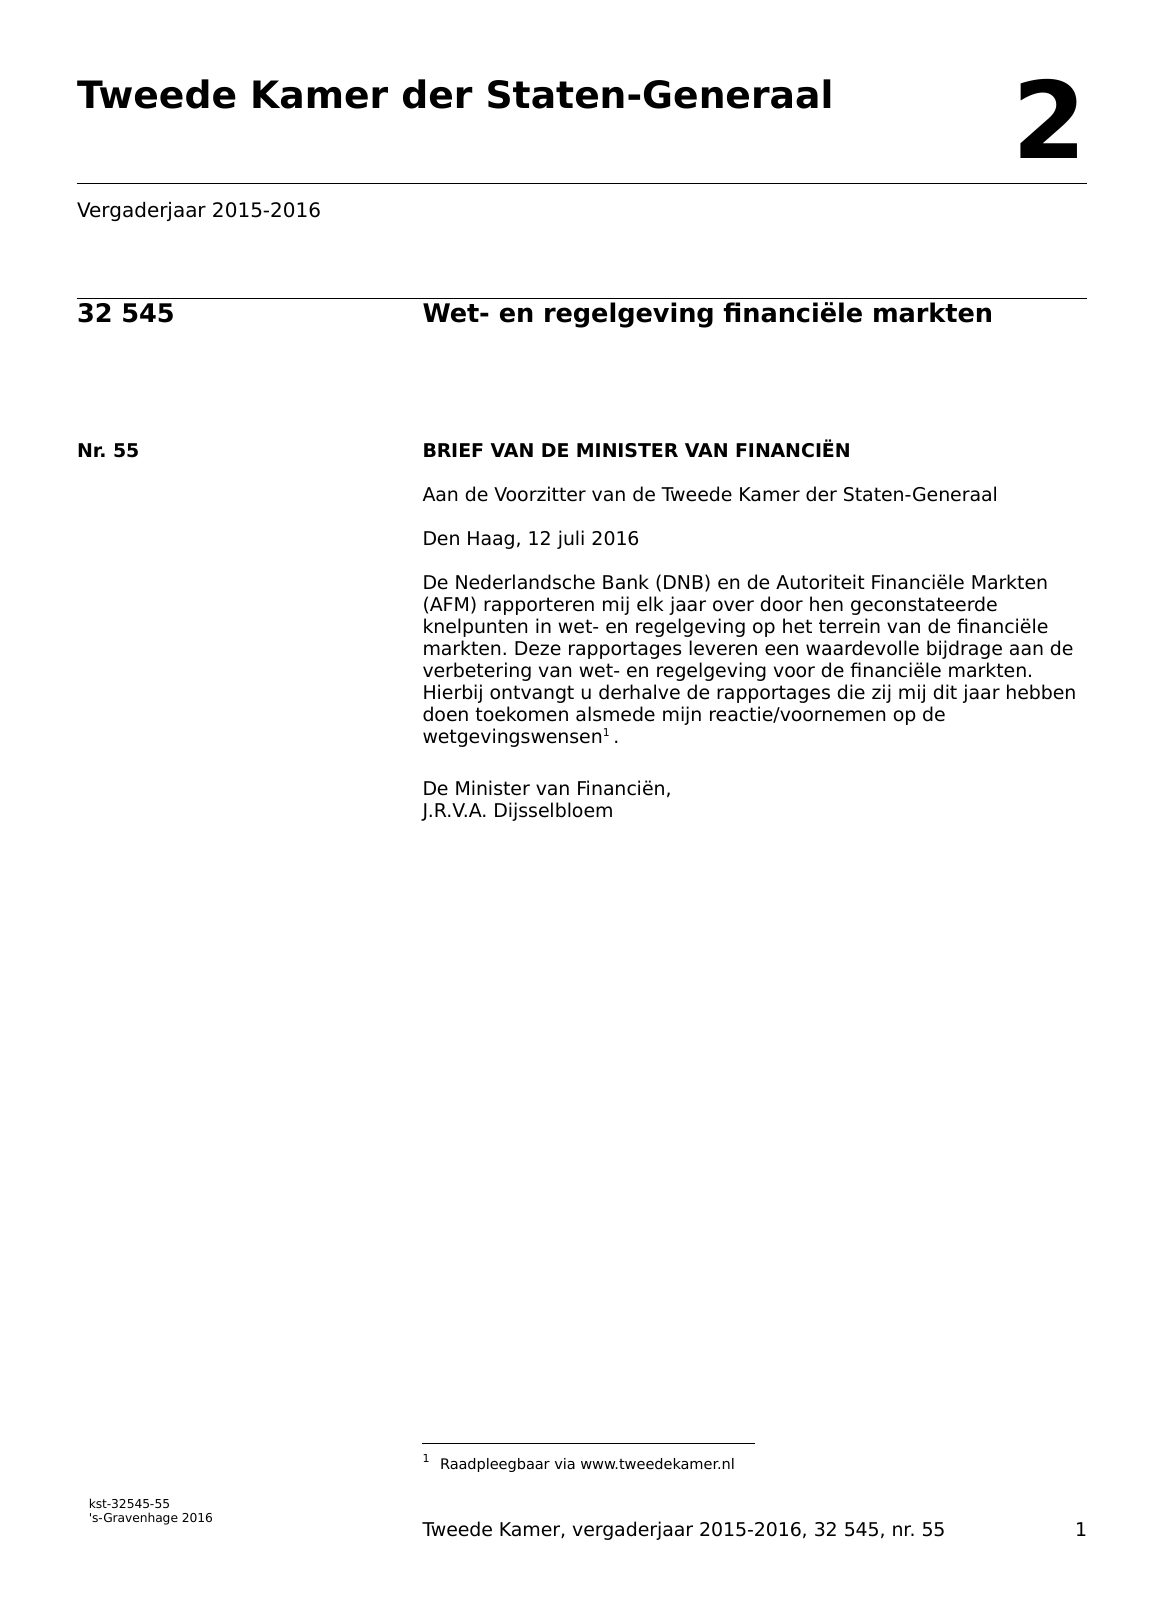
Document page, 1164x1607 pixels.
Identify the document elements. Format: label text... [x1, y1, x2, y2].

table_header Tweede Kamer der Staten-Generaal [77, 59, 886, 183]
subtitle Nr. 55 BRIEF VAN DE MINISTER VAN FINANCIËN [77, 440, 1087, 462]
table_header 2 [886, 59, 1087, 183]
subtitle 32 545 Wet- en regelgeving financiële markten [77, 299, 1087, 329]
table_cell Vergaderjaar 2015-2016 [77, 184, 1087, 298]
text De Nederlandsche Bank (DNB) en de Autoriteit Financiële Markten (AFM) rapporteren mij elk jaar over door hen geconstateerde knelpunten in wet- en regelgeving op het terrein van de financiële markten. Deze rapportages leveren een waardevolle bijdrage aan de verbetering van wet- en regelgeving voor de financiële markten. Hierbij ontvangt u derhalve de rapportages die zij mij dit jaar hebben doen toekomen alsmede mijn reactie/voornemen op de wetgevingswensen. [422, 572, 1087, 748]
text Raadpleegbaar via www.tweedekamer.nl [422, 1452, 1087, 1474]
text De Minister van Financiën, J.R.V.A. Dijsselbloem [422, 778, 1087, 822]
text Den Haag, 12 juli 2016 [422, 528, 1087, 550]
text 's-Gravenhage 2016 [88, 1511, 323, 1525]
text kst-32545-55 [88, 1497, 323, 1511]
text Aan de Voorzitter van de Tweede Kamer der Staten-Generaal [422, 484, 1087, 506]
